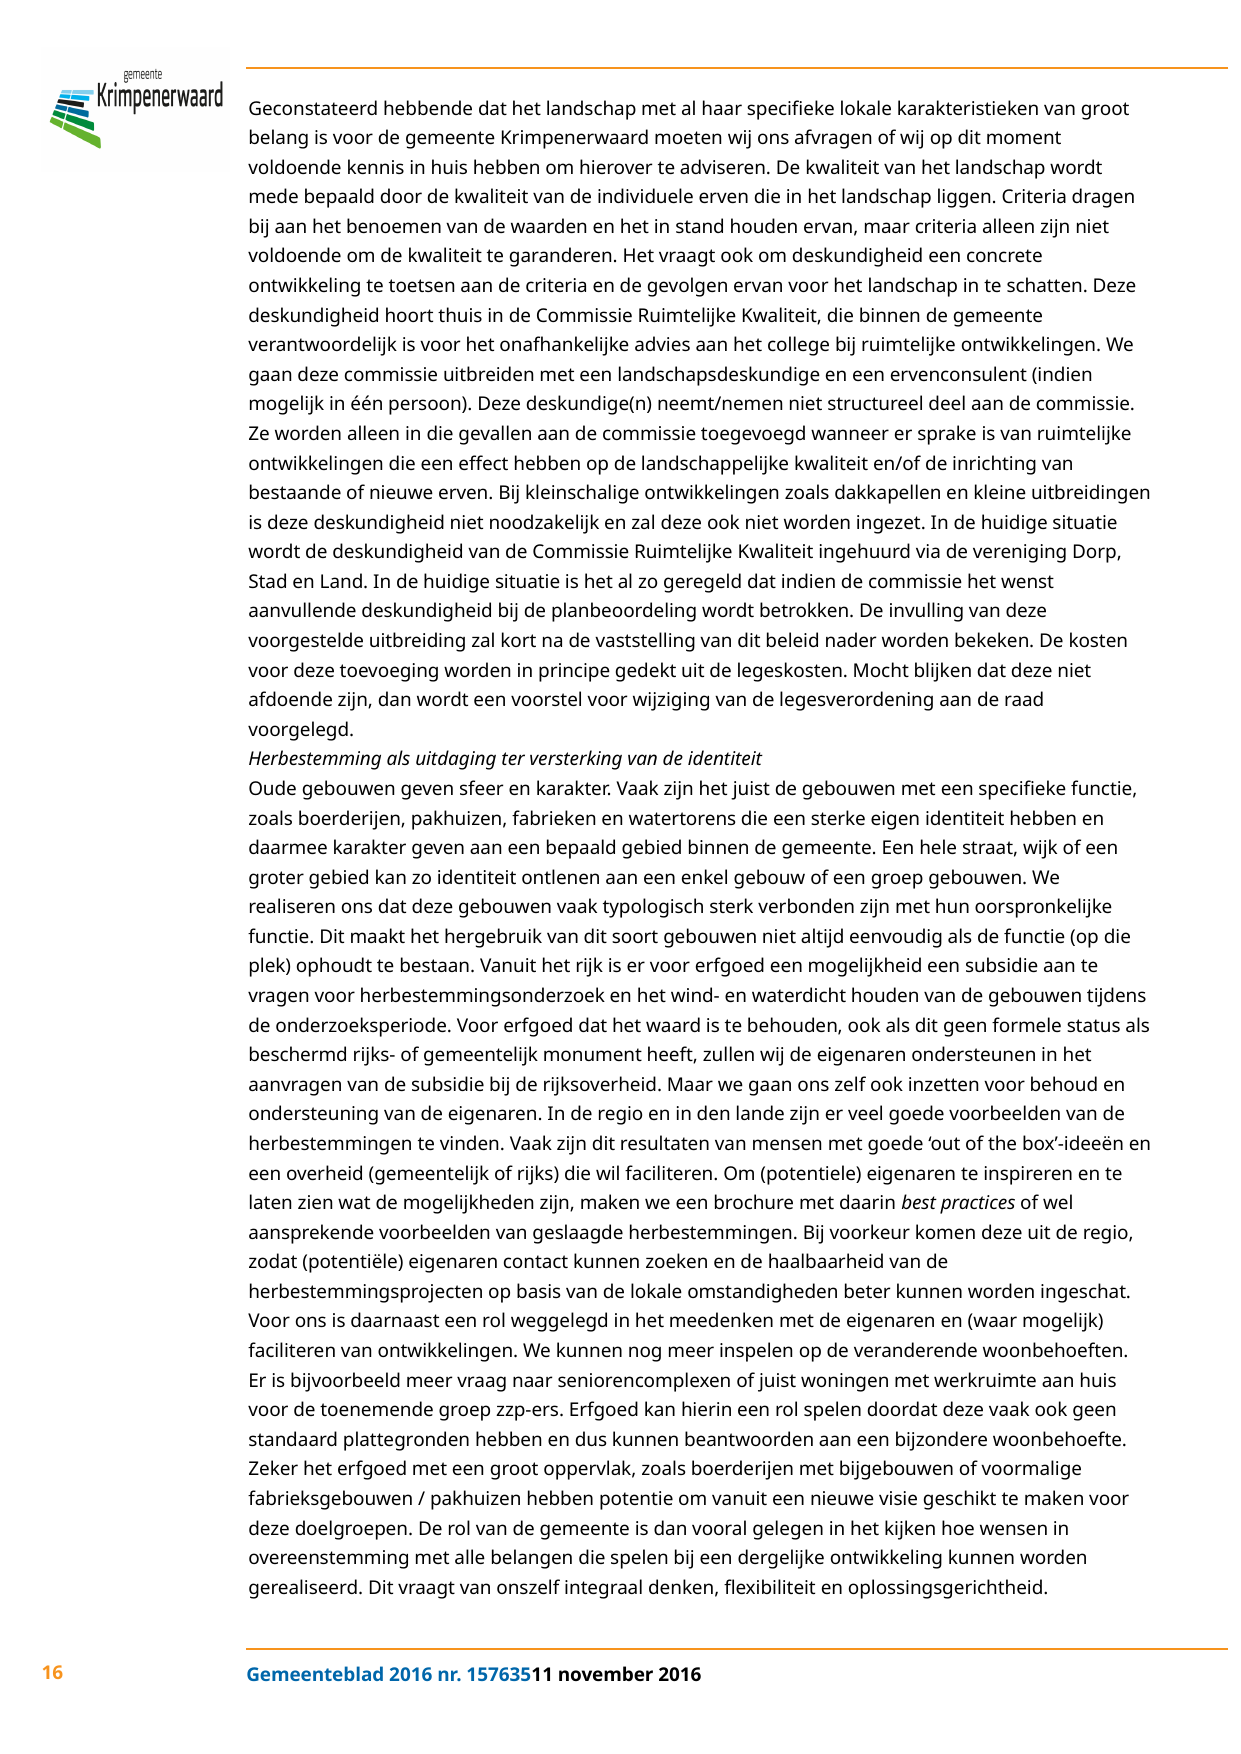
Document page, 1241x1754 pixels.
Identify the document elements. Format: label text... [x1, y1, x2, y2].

text Herbestemming als uitdaging ter versterking van de identiteit [248, 746, 1152, 771]
text Oude gebouwen geven sfeer en karakter. Vaak zijn het juist de gebouwen met een specifieke functie, zoals boerderijen, pakhuizen, fabrieken en watertorens die een sterke eigen identiteit hebben en daarmee karakter geven aan een bepaald gebied binnen de gemeente. Een hele straat, wijk of een groter gebied kan zo identiteit ontlenen aan een enkel gebouw of een groep gebouwen. We realiseren ons dat deze gebouwen vaak typologisch sterk verbonden zijn met hun oorspronkelijke functie. Dit maakt het hergebruik van dit soort gebouwen niet altijd eenvoudig als de functie (op die plek) ophoudt te bestaan. Vanuit het rijk is er voor erfgoed een mogelijkheid een subsidie aan te vragen voor herbestemmingsonderzoek en het wind- en waterdicht houden van de gebouwen tijdens de onderzoeksperiode. Voor erfgoed dat het waard is te behouden, ook als dit geen formele status als beschermd rijks- of gemeentelijk monument heeft, zullen wij de eigenaren ondersteunen in het aanvragen van de subsidie bij de rijksoverheid. Maar we gaan ons zelf ook inzetten voor behoud en ondersteuning van de eigenaren. In de regio en in den lande zijn er veel goede voorbeelden van de herbestemmingen te vinden. Vaak zijn dit resultaten van mensen met goede ‘out of the box’-ideeën en een overheid (gemeentelijk of rijks) die wil faciliteren. Om (potentiele) eigenaren te inspireren en te laten zien wat de mogelijkheden zijn, maken we een brochure met daarin best practices of wel aansprekende voorbeelden van geslaagde herbestemmingen. Bij voorkeur komen deze uit de regio, zodat (potentiële) eigenaren contact kunnen zoeken en de haalbaarheid van de herbestemmingsprojecten op basis van de lokale omstandigheden beter kunnen worden ingeschat. [248, 775, 1152, 1304]
picture [41, 47, 231, 172]
text Geconstateerd hebbende dat het landschap met al haar specifieke lokale karakteristieken van groot belang is voor de gemeente Krimpenerwaard moeten wij ons afvragen of wij op dit moment voldoende kennis in huis hebben om hierover te adviseren. De kwaliteit van het landschap wordt mede bepaald door de kwaliteit van de individuele erven die in het landschap liggen. Criteria dragen bij aan het benoemen van de waarden en het in stand houden ervan, maar criteria alleen zijn niet voldoende om de kwaliteit te garanderen. Het vraagt ook om deskundigheid een concrete ontwikkeling te toetsen aan de criteria en de gevolgen ervan voor het landschap in te schatten. Deze deskundigheid hoort thuis in de Commissie Ruimtelijke Kwaliteit, die binnen de gemeente verantwoordelijk is voor het onafhankelijke advies aan het college bij ruimtelijke ontwikkelingen. We gaan deze commissie uitbreiden met een landschapsdeskundige en een ervenconsulent (indien mogelijk in één persoon). Deze deskundige(n) neemt/nemen niet structureel deel aan de commissie. Ze worden alleen in die gevallen aan de commissie toegevoegd wanneer er sprake is van ruimtelijke ontwikkelingen die een effect hebben op de landschappelijke kwaliteit en/of de inrichting van bestaande of nieuwe erven. Bij kleinschalige ontwikkelingen zoals dakkapellen en kleine uitbreidingen is deze deskundigheid niet noodzakelijk en zal deze ook niet worden ingezet. In de huidige situatie wordt de deskundigheid van de Commissie Ruimtelijke Kwaliteit ingehuurd via de vereniging Dorp, Stad en Land. In de huidige situatie is het al zo geregeld dat indien de commissie het wenst aanvullende deskundigheid bij de planbeoordeling wordt betrokken. De invulling van deze voorgestelde uitbreiding zal kort na de vaststelling van dit beleid nader worden bekeken. De kosten voor deze toevoeging worden in principe gedekt uit de legeskosten. Mocht blijken dat deze niet afdoende zijn, dan wordt een voorstel voor wijziging van de legesverordening aan de raad voorgelegd. [248, 95, 1152, 742]
text Voor ons is daarnaast een rol weggelegd in het meedenken met de eigenaren en (waar mogelijk) faciliteren van ontwikkelingen. We kunnen nog meer inspelen op de veranderende woonbehoeften. Er is bijvoorbeeld meer vraag naar seniorencomplexen of juist woningen met werkruimte aan huis voor de toenemende groep zzp-ers. Erfgoed kan hierin een rol spelen doordat deze vaak ook geen standaard plattegronden hebben en dus kunnen beantwoorden aan een bijzondere woonbehoefte. Zeker het erfgoed met een groot oppervlak, zoals boerderijen met bijgebouwen of voormalige fabrieksgebouwen / pakhuizen hebben potentie om vanuit een nieuwe visie geschikt te maken voor deze doelgroepen. De rol van de gemeente is dan vooral gelegen in het kijken hoe wensen in overeenstemming met alle belangen die spelen bij een dergelijke ontwikkeling kunnen worden gerealiseerd. Dit vraagt van onszelf integraal denken, flexibiliteit en oplossingsgerichtheid. [248, 1308, 1152, 1600]
